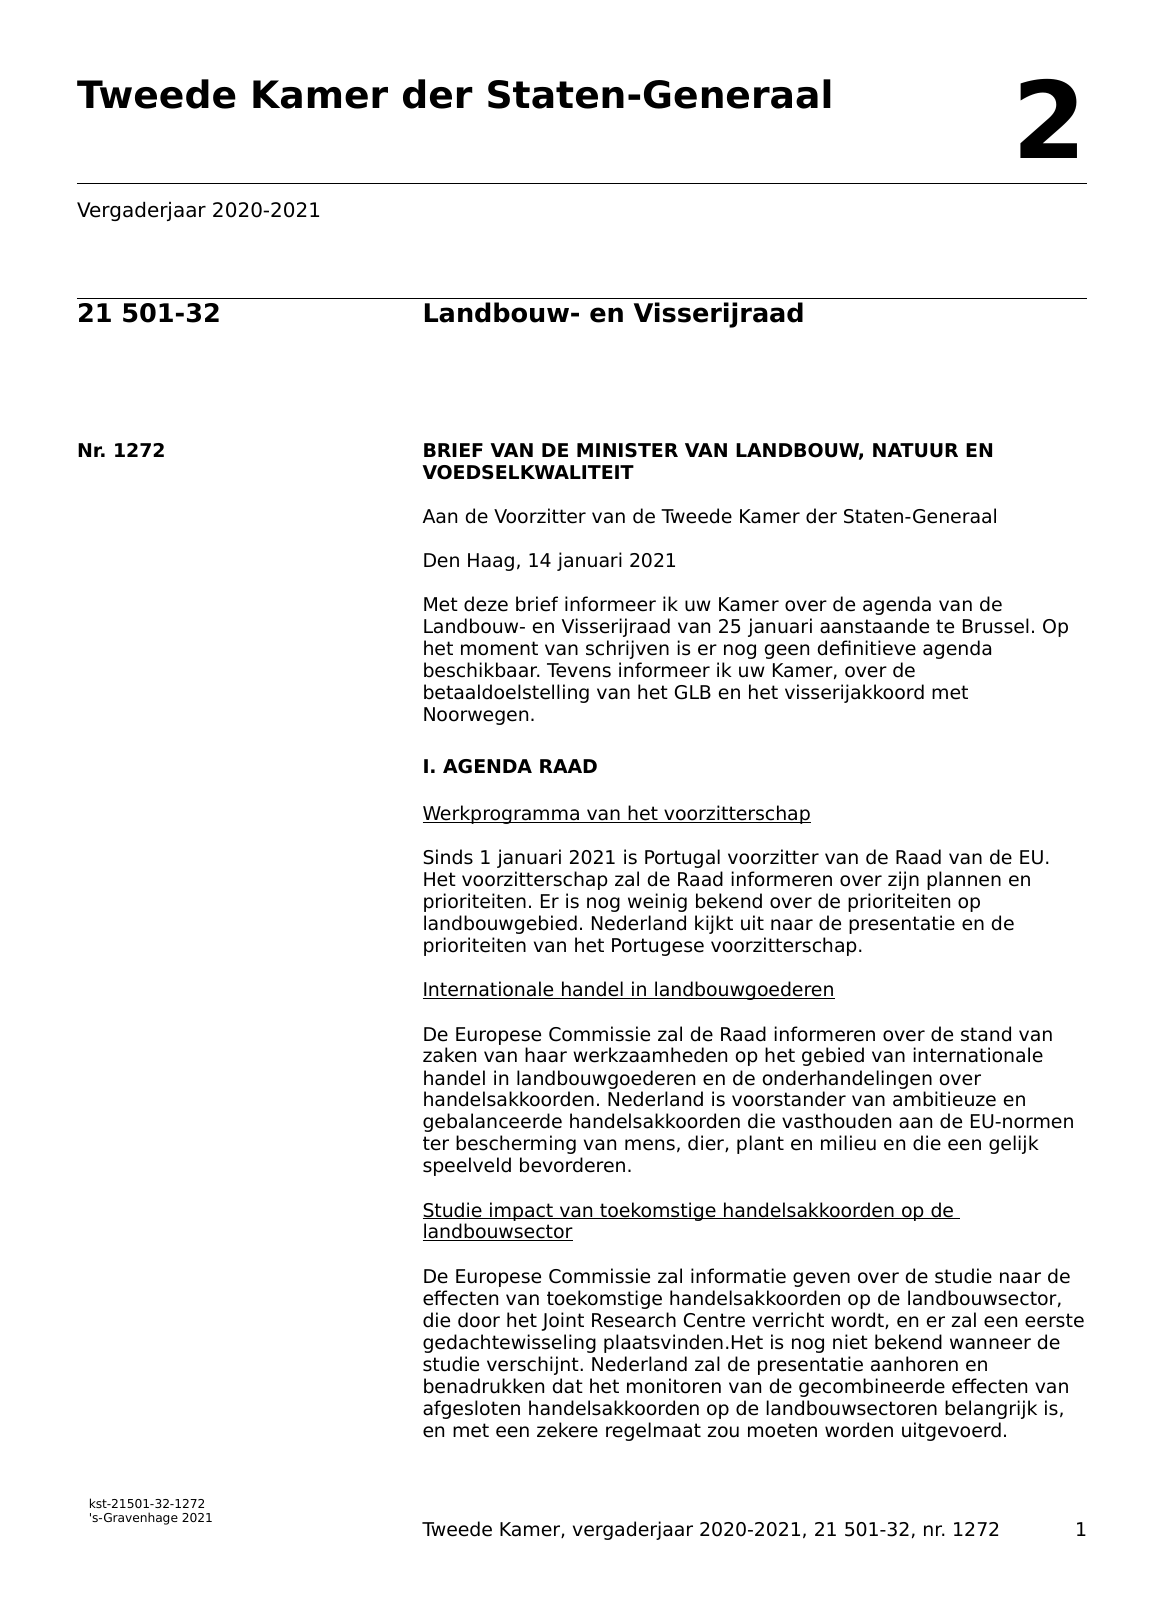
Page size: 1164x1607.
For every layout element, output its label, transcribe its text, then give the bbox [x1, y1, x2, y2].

text De Europese Commissie zal de Raad informeren over de stand van zaken van haar werkzaamheden op het gebied van internationale handel in landbouwgoederen en de onderhandelingen over handelsakkoorden. Nederland is voorstander van ambitieuze en gebalanceerde handelsakkoorden die vasthouden aan de EU-normen ter bescherming van mens, dier, plant en milieu en die een gelijk speelveld bevorderen. [422, 1023, 1087, 1177]
subtitle 21 501-32 Landbouw- en Visserijraad [77, 299, 1087, 329]
text kst-21501-32-1272 [88, 1497, 323, 1511]
text Sinds 1 januari 2021 is Portugal voorzitter van de Raad van de EU. Het voorzitterschap zal de Raad informeren over zijn plannen en prioriteiten. Er is nog weinig bekend over de prioriteiten op landbouwgebied. Nederland kijkt uit naar de presentatie en de prioriteiten van het Portugese voorzitterschap. [422, 847, 1087, 957]
subtitle Nr. 1272 BRIEF VAN DE MINISTER VAN LANDBOUW, NATUUR EN VOEDSELKWALITEIT [77, 440, 1087, 484]
text Den Haag, 14 januari 2021 [422, 550, 1087, 572]
table_header 2 [886, 59, 1087, 183]
table_cell Vergaderjaar 2020-2021 [77, 184, 1087, 298]
subtitle Werkprogramma van het voorzitterschap [422, 803, 1087, 825]
text Aan de Voorzitter van de Tweede Kamer der Staten-Generaal [422, 506, 1087, 528]
text Met deze brief informeer ik uw Kamer over de agenda van de Landbouw- en Visserijraad van 25 januari aanstaande te Brussel. Op het moment van schrijven is er nog geen definitieve agenda beschikbaar. Tevens informeer ik uw Kamer, over de betaaldoelstelling van het GLB en het visserijakkoord met Noorwegen. [422, 594, 1087, 726]
table_header Tweede Kamer der Staten-Generaal [77, 59, 886, 183]
subtitle Internationale handel in landbouwgoederen [422, 979, 1087, 1001]
text De Europese Commissie zal informatie geven over de studie naar de effecten van toekomstige handelsakkoorden op de landbouwsector, die door het Joint Research Centre verricht wordt, en er zal een eerste gedachtewisseling plaatsvinden.Het is nog niet bekend wanneer de studie verschijnt. Nederland zal de presentatie aanhoren en benadrukken dat het monitoren van de gecombineerde effecten van afgesloten handelsakkoorden op de landbouwsectoren belangrijk is, en met een zekere regelmaat zou moeten worden uitgevoerd. [422, 1266, 1087, 1441]
subtitle Studie impact van toekomstige handelsakkoorden op de landbouwsector [422, 1199, 1087, 1243]
text 's-Gravenhage 2021 [88, 1511, 323, 1525]
subtitle I. AGENDA RAAD [422, 756, 1087, 778]
